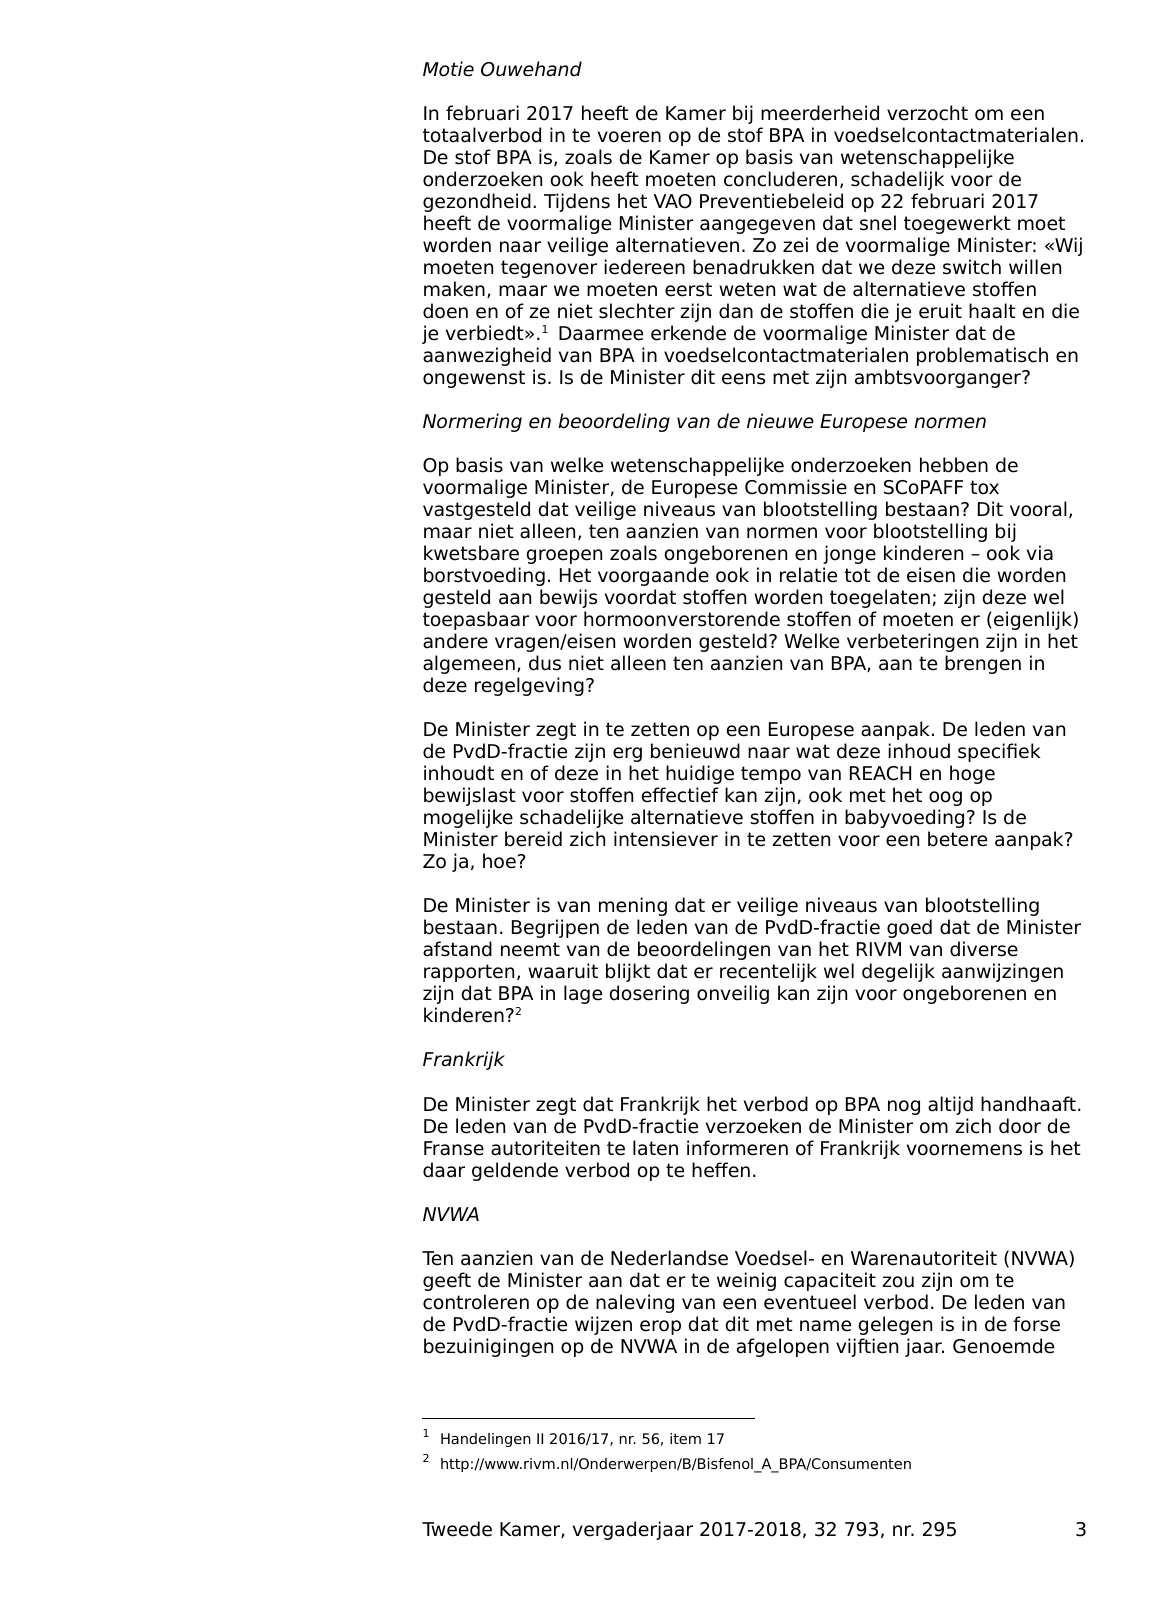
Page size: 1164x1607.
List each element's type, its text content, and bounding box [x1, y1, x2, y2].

text Op basis van welke wetenschappelijke onderzoeken hebben de voormalige Minister, de Europese Commissie en SCoPAFF tox vastgesteld dat veilige niveaus van blootstelling bestaan? Dit vooral, maar niet alleen, ten aanzien van normen voor blootstelling bij kwetsbare groepen zoals ongeborenen en jonge kinderen – ook via borstvoeding. Het voorgaande ook in relatie tot de eisen die worden gesteld aan bewijs voordat stoffen worden toegelaten; zijn deze wel toepasbaar voor hormoonverstorende stoffen of moeten er (eigenlijk) andere vragen/eisen worden gesteld? Welke verbeteringen zijn in het algemeen, dus niet alleen ten aanzien van BPA, aan te brengen in deze regelgeving? [422, 455, 1087, 697]
text De Minister zegt dat Frankrijk het verbod op BPA nog altijd handhaaft. De leden van de PvdD-fractie verzoeken de Minister om zich door de Franse autoriteiten te laten informeren of Frankrijk voornemens is het daar geldende verbod op te heffen. [422, 1093, 1087, 1181]
text De Minister zegt in te zetten op een Europese aanpak. De leden van de PvdD-fractie zijn erg benieuwd naar wat deze inhoud specifiek inhoudt en of deze in het huidige tempo van REACH en hoge bewijslast voor stoffen effectief kan zijn, ook met het oog op mogelijke schadelijke alternatieve stoffen in babyvoeding? Is de Minister bereid zich intensiever in te zetten voor een betere aanpak? Zo ja, hoe? [422, 719, 1087, 873]
subtitle Motie Ouwehand [422, 59, 1087, 81]
subtitle Normering en beoordeling van de nieuwe Europese normen [422, 411, 1087, 433]
subtitle NVWA [422, 1204, 1087, 1226]
subtitle Frankrijk [422, 1049, 1087, 1071]
text Handelingen II 2016/17, nr. 56, item 17 [422, 1427, 1087, 1449]
text De Minister is van mening dat er veilige niveaus van blootstelling bestaan. Begrijpen de leden van de PvdD-fractie goed dat de Minister afstand neemt van de beoordelingen van het RIVM van diverse rapporten, waaruit blijkt dat er recentelijk wel degelijk aanwijzingen zijn dat BPA in lage dosering onveilig kan zijn voor ongeborenen en kinderen? [422, 895, 1087, 1027]
text In februari 2017 heeft de Kamer bij meerderheid verzocht om een totaalverbod in te voeren op de stof BPA in voedselcontactmaterialen. De stof BPA is, zoals de Kamer op basis van wetenschappelijke onderzoeken ook heeft moeten concluderen, schadelijk voor de gezondheid. Tijdens het VAO Preventiebeleid op 22 februari 2017 heeft de voormalige Minister aangegeven dat snel toegewerkt moet worden naar veilige alternatieven. Zo zei de voormalige Minister: «Wij moeten tegenover iedereen benadrukken dat we deze switch willen maken, maar we moeten eerst weten wat de alternatieve stoffen doen en of ze niet slechter zijn dan de stoffen die je eruit haalt en die je verbiedt». Daarmee erkende de voormalige Minister dat de aanwezigheid van BPA in voedselcontactmaterialen problematisch en ongewenst is. Is de Minister dit eens met zijn ambtsvoorganger? [422, 103, 1087, 389]
text http://www.rivm.nl/Onderwerpen/B/Bisfenol_A_BPA/Consumenten [422, 1452, 1087, 1474]
text Ten aanzien van de Nederlandse Voedsel- en Warenautoriteit (NVWA) geeft de Minister aan dat er te weinig capaciteit zou zijn om te controleren op de naleving van een eventueel verbod. De leden van de PvdD-fractie wijzen erop dat dit met name gelegen is in de forse bezuinigingen op de NVWA in de afgelopen vijftien jaar. Genoemde [422, 1248, 1087, 1358]
